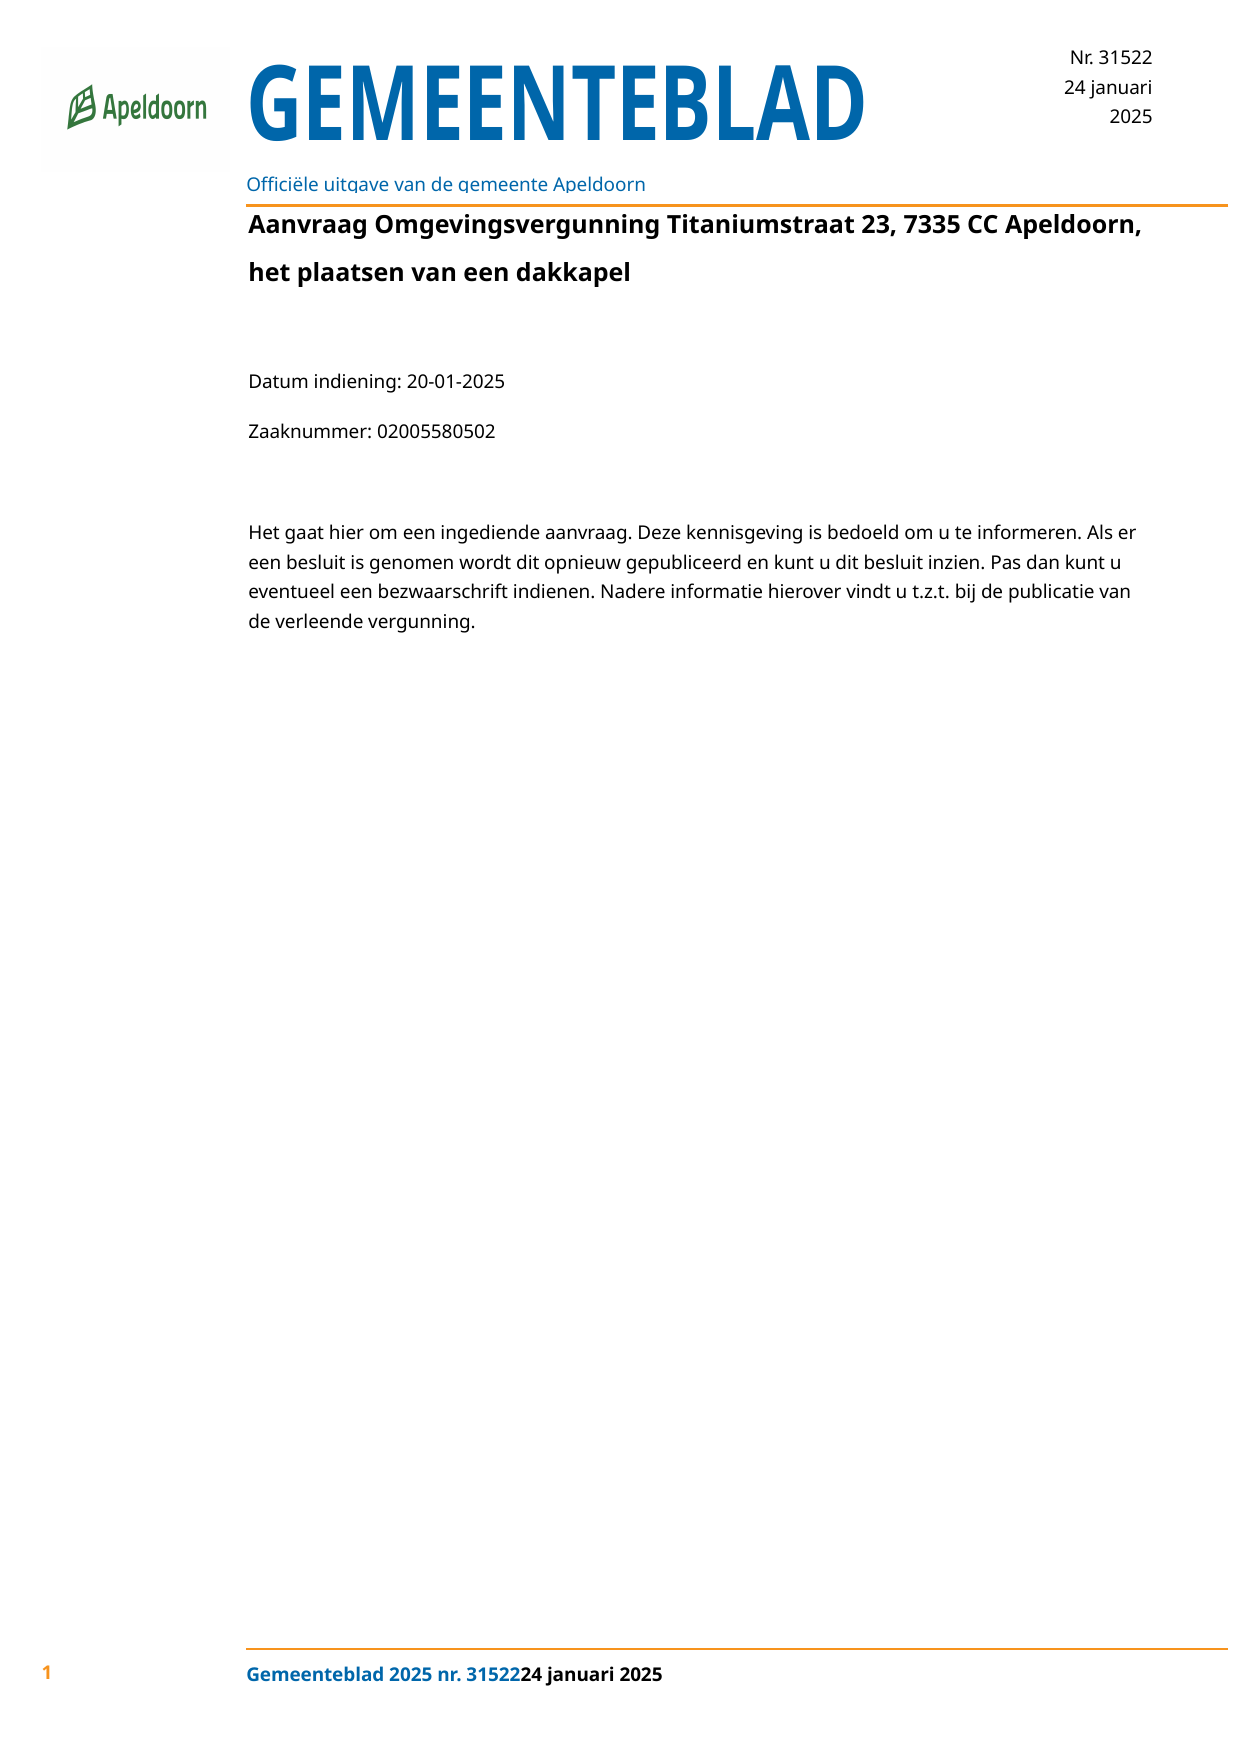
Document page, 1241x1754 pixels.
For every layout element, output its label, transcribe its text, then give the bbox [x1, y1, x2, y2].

text Aanvraag Omgevingsvergunning Titaniumstraat 23, 7335 CC Apeldoorn, het plaatsen van een dakkapel [248, 207, 1152, 288]
text Datum indiening: 20-01-2025 [248, 368, 1152, 394]
picture [41, 47, 231, 172]
text Het gaat hier om een ingediende aanvraag. Deze kennisgeving is bedoeld om u te informeren. Als er een besluit is genomen wordt dit opnieuw gepubliceerd en kunt u dit besluit inzien. Pas dan kunt u eventueel een bezwaarschrift indienen. Nadere informatie hierover vindt u t.z.t. bij de publicatie van de verleende vergunning. [248, 519, 1152, 634]
text Zaaknummer: 02005580502 [248, 419, 1152, 444]
